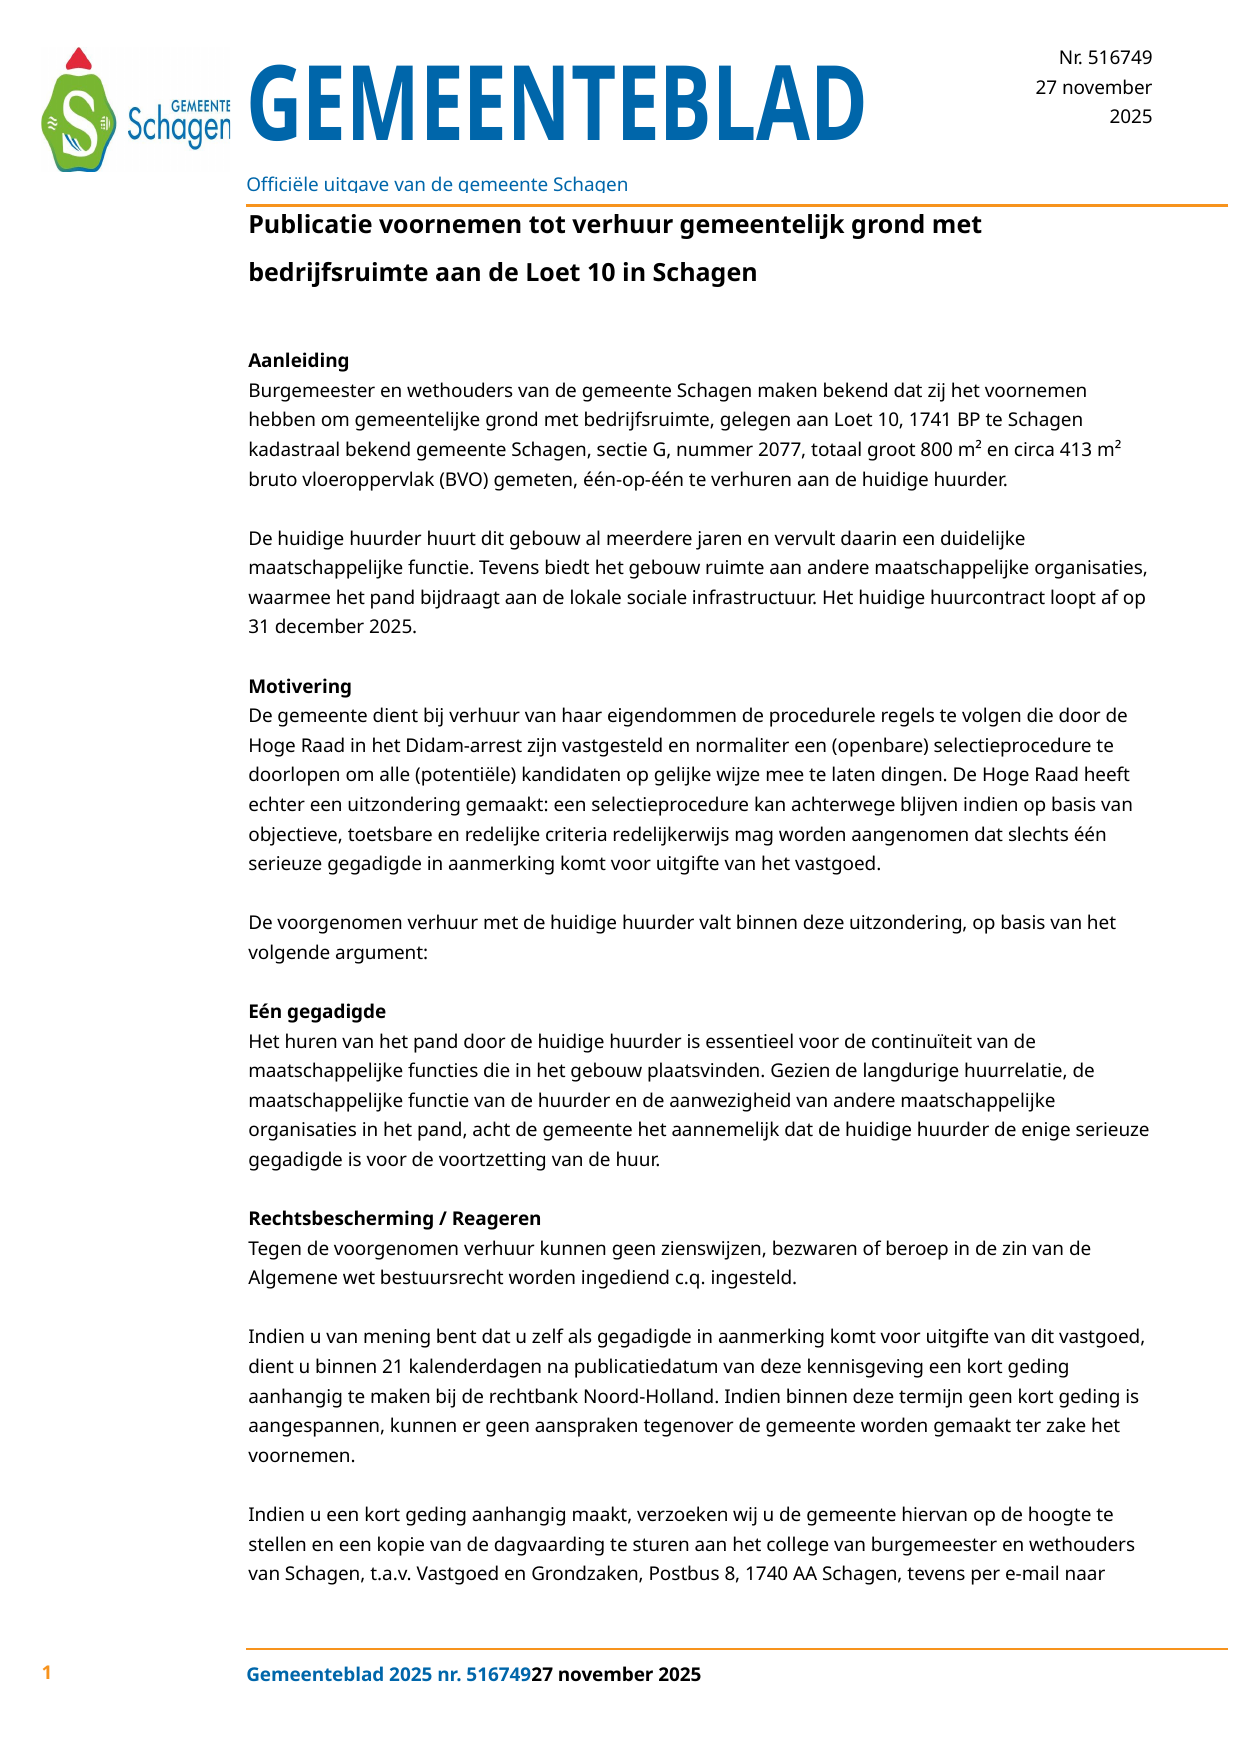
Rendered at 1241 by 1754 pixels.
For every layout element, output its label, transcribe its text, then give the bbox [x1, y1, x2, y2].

text Aanleiding [248, 347, 1152, 373]
text De gemeente dient bij verhuur van haar eigendommen de procedurele regels te volgen die door de Hoge Raad in het Didam-arrest zijn vastgesteld en normaliter een (openbare) selectieprocedure te doorlopen om alle (potentiële) kandidaten op gelijke wijze mee te laten dingen. De Hoge Raad heeft echter een uitzondering gemaakt: een selectieprocedure kan achterwege blijven indien op basis van objectieve, toetsbare en redelijke criteria redelijkerwijs mag worden aangenomen dat slechts één serieuze gegadigde in aanmerking komt voor uitgifte van het vastgoed. [248, 702, 1152, 876]
text Rechtsbescherming / Reageren [248, 1205, 1152, 1231]
text Tegen de voorgenomen verhuur kunnen geen zienswijzen, bezwaren of beroep in de zin van de Algemene wet bestuursrecht worden ingediend c.q. ingesteld. [248, 1235, 1152, 1290]
text Burgemeester en wethouders van de gemeente Schagen maken bekend dat zij het voornemen hebben om gemeentelijke grond met bedrijfsruimte, gelegen aan Loet 10, 1741 BP te Schagen kadastraal bekend gemeente Schagen, sectie G, nummer 2077, totaal groot 800 m² en circa 413 m² bruto vloeroppervlak (BVO) gemeten, één-op-één te verhuren aan de huidige huurder. [248, 377, 1152, 492]
text Het huren van het pand door de huidige huurder is essentieel voor de continuïteit van de maatschappelijke functies die in het gebouw plaatsvinden. Gezien de langdurige huurrelatie, de maatschappelijke functie van de huurder en de aanwezigheid van andere maatschappelijke organisaties in het pand, acht de gemeente het aannemelijk dat de huidige huurder de enige serieuze gegadigde is voor de voortzetting van de huur. [248, 1028, 1152, 1172]
text De huidige huurder huurt dit gebouw al meerdere jaren en vervult daarin een duidelijke maatschappelijke functie. Tevens biedt het gebouw ruimte aan andere maatschappelijke organisaties, waarmee het pand bijdraagt aan de lokale sociale infrastructuur. Het huidige huurcontract loopt af op 31 december 2025. [248, 525, 1152, 639]
text Publicatie voornemen tot verhuur gemeentelijk grond met bedrijfsruimte aan de Loet 10 in Schagen [248, 207, 1152, 288]
text De voorgenomen verhuur met de huidige huurder valt binnen deze uitzondering, op basis van het volgende argument: [248, 909, 1152, 965]
text Eén gegadigde [248, 998, 1152, 1024]
text Indien u van mening bent dat u zelf als gegadigde in aanmerking komt voor uitgifte van dit vastgoed, dient u binnen 21 kalenderdagen na publicatiedatum van deze kennisgeving een kort geding aanhangig te maken bij de rechtbank Noord-Holland. Indien binnen deze termijn geen kort geding is aangespannen, kunnen er geen aanspraken tegenover de gemeente worden gemaakt ter zake het voornemen. [248, 1324, 1152, 1468]
picture [41, 47, 231, 172]
text Indien u een kort geding aanhangig maakt, verzoeken wij u de gemeente hiervan op de hoogte te stellen en een kopie van de dagvaarding te sturen aan het college van burgemeester en wethouders van Schagen, t.a.v. Vastgoed en Grondzaken, Postbus 8, 1740 AA Schagen, tevens per e-mail naar [248, 1501, 1152, 1586]
text Motivering [248, 673, 1152, 699]
